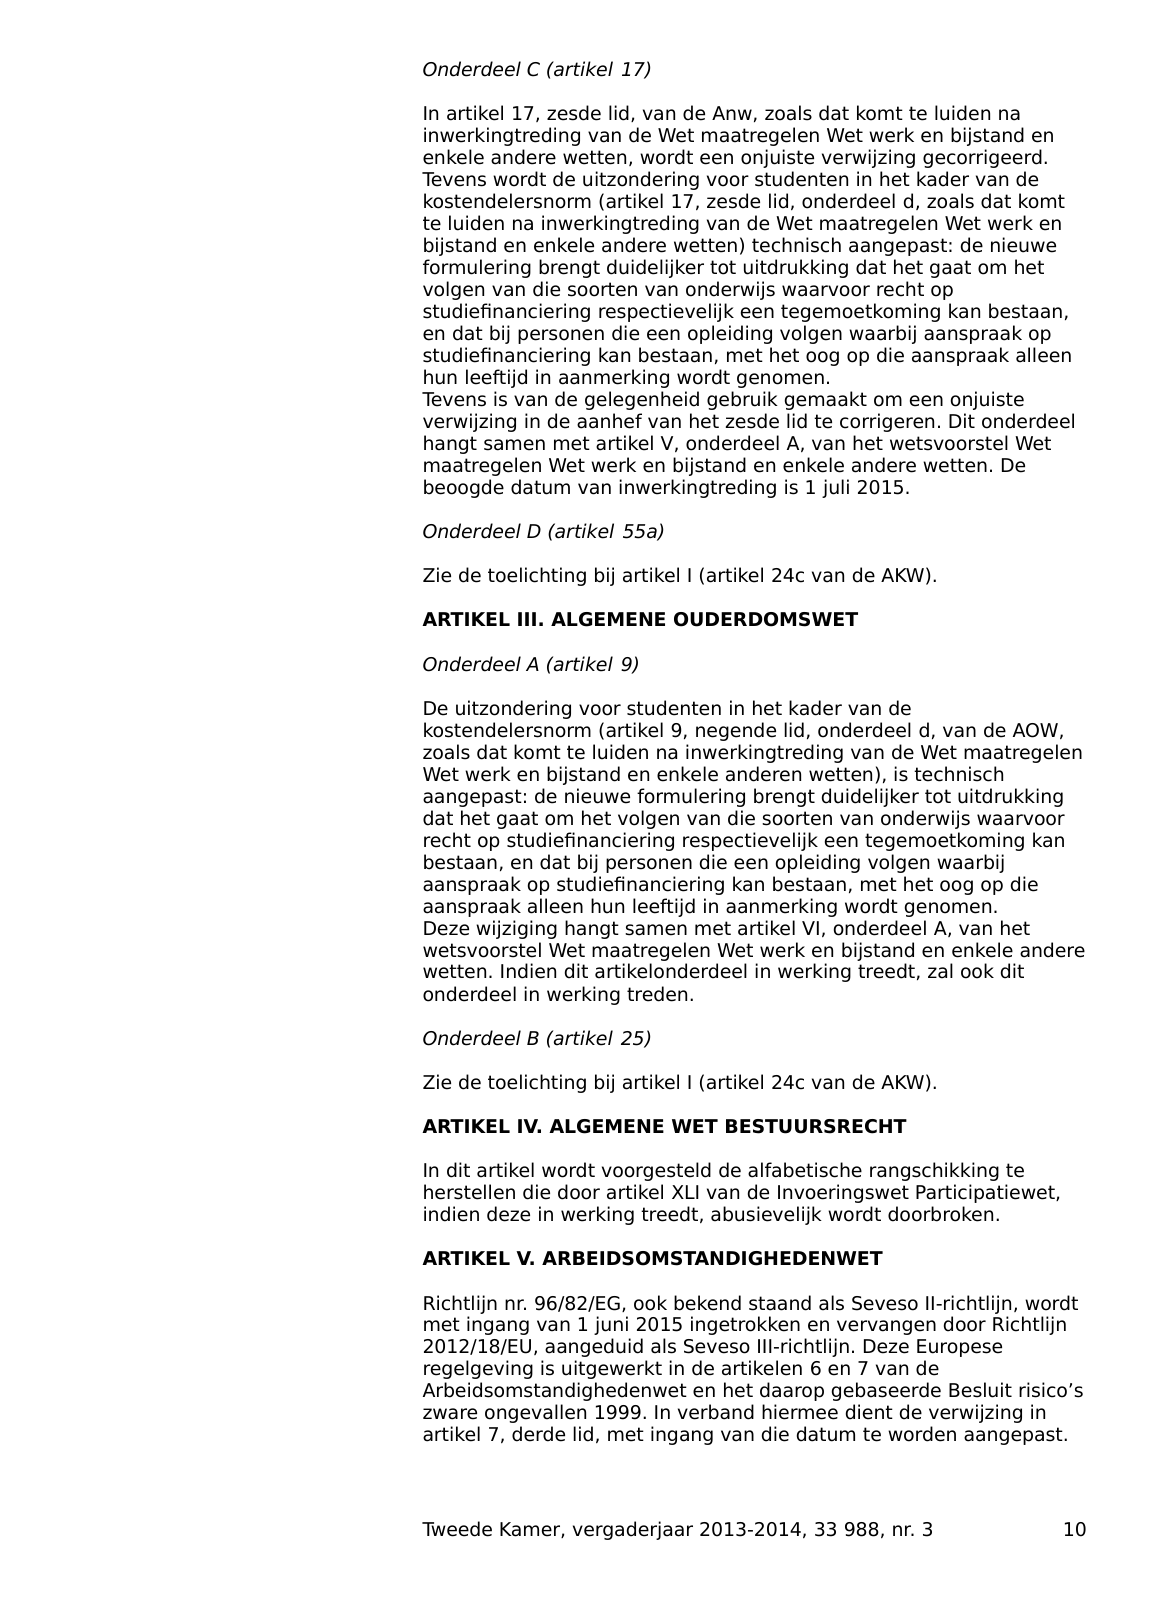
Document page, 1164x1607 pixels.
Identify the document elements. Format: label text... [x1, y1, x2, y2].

subtitle Onderdeel B (artikel 25) [422, 1028, 1087, 1049]
text Tevens is van de gelegenheid gebruik gemaakt om een onjuiste verwijzing in de aanhef van het zesde lid te corrigeren. Dit onderdeel hangt samen met artikel V, onderdeel A, van het wetsvoorstel Wet maatregelen Wet werk en bijstand en enkele andere wetten. De beoogde datum van inwerkingtreding is 1 juli 2015. [422, 389, 1087, 499]
subtitle Onderdeel D (artikel 55a) [422, 521, 1087, 543]
subtitle ARTIKEL IV. ALGEMENE WET BESTUURSRECHT [422, 1116, 1087, 1138]
text Zie de toelichting bij artikel I (artikel 24c van de AKW). [422, 1072, 1087, 1094]
subtitle ARTIKEL V. ARBEIDSOMSTANDIGHEDENWET [422, 1248, 1087, 1270]
text Zie de toelichting bij artikel I (artikel 24c van de AKW). [422, 565, 1087, 587]
subtitle Onderdeel C (artikel 17) [422, 59, 1087, 81]
text In dit artikel wordt voorgesteld de alfabetische rangschikking te herstellen die door artikel XLI van de Invoeringswet Participatiewet, indien deze in werking treedt, abusievelijk wordt doorbroken. [422, 1160, 1087, 1226]
subtitle ARTIKEL III. ALGEMENE OUDERDOMSWET [422, 609, 1087, 631]
text De uitzondering voor studenten in het kader van de kostendelersnorm (artikel 9, negende lid, onderdeel d, van de AOW, zoals dat komt te luiden na inwerkingtreding van de Wet maatregelen Wet werk en bijstand en enkele anderen wetten), is technisch aangepast: de nieuwe formulering brengt duidelijker tot uitdrukking dat het gaat om het volgen van die soorten van onderwijs waarvoor recht op studiefinanciering respectievelijk een tegemoetkoming kan bestaan, en dat bij personen die een opleiding volgen waarbij aanspraak op studiefinanciering kan bestaan, met het oog op die aanspraak alleen hun leeftijd in aanmerking wordt genomen. [422, 698, 1087, 917]
text Deze wijziging hangt samen met artikel VI, onderdeel A, van het wetsvoorstel Wet maatregelen Wet werk en bijstand en enkele andere wetten. Indien dit artikelonderdeel in werking treedt, zal ook dit onderdeel in werking treden. [422, 917, 1087, 1005]
subtitle Onderdeel A (artikel 9) [422, 653, 1087, 676]
text Richtlijn nr. 96/82/EG, ook bekend staand als Seveso II-richtlijn, wordt met ingang van 1 juni 2015 ingetrokken en vervangen door Richtlijn 2012/18/EU, aangeduid als Seveso III-richtlijn. Deze Europese regelgeving is uitgewerkt in de artikelen 6 en 7 van de Arbeidsomstandighedenwet en het daarop gebaseerde Besluit risico’s zware ongevallen 1999. In verband hiermee dient de verwijzing in artikel 7, derde lid, met ingang van die datum te worden aangepast. [422, 1292, 1087, 1446]
text In artikel 17, zesde lid, van de Anw, zoals dat komt te luiden na inwerkingtreding van de Wet maatregelen Wet werk en bijstand en enkele andere wetten, wordt een onjuiste verwijzing gecorrigeerd. Tevens wordt de uitzondering voor studenten in het kader van de kostendelersnorm (artikel 17, zesde lid, onderdeel d, zoals dat komt te luiden na inwerkingtreding van de Wet maatregelen Wet werk en bijstand en enkele andere wetten) technisch aangepast: de nieuwe formulering brengt duidelijker tot uitdrukking dat het gaat om het volgen van die soorten van onderwijs waarvoor recht op studiefinanciering respectievelijk een tegemoetkoming kan bestaan, en dat bij personen die een opleiding volgen waarbij aanspraak op studiefinanciering kan bestaan, met het oog op die aanspraak alleen hun leeftijd in aanmerking wordt genomen. [422, 103, 1087, 389]
